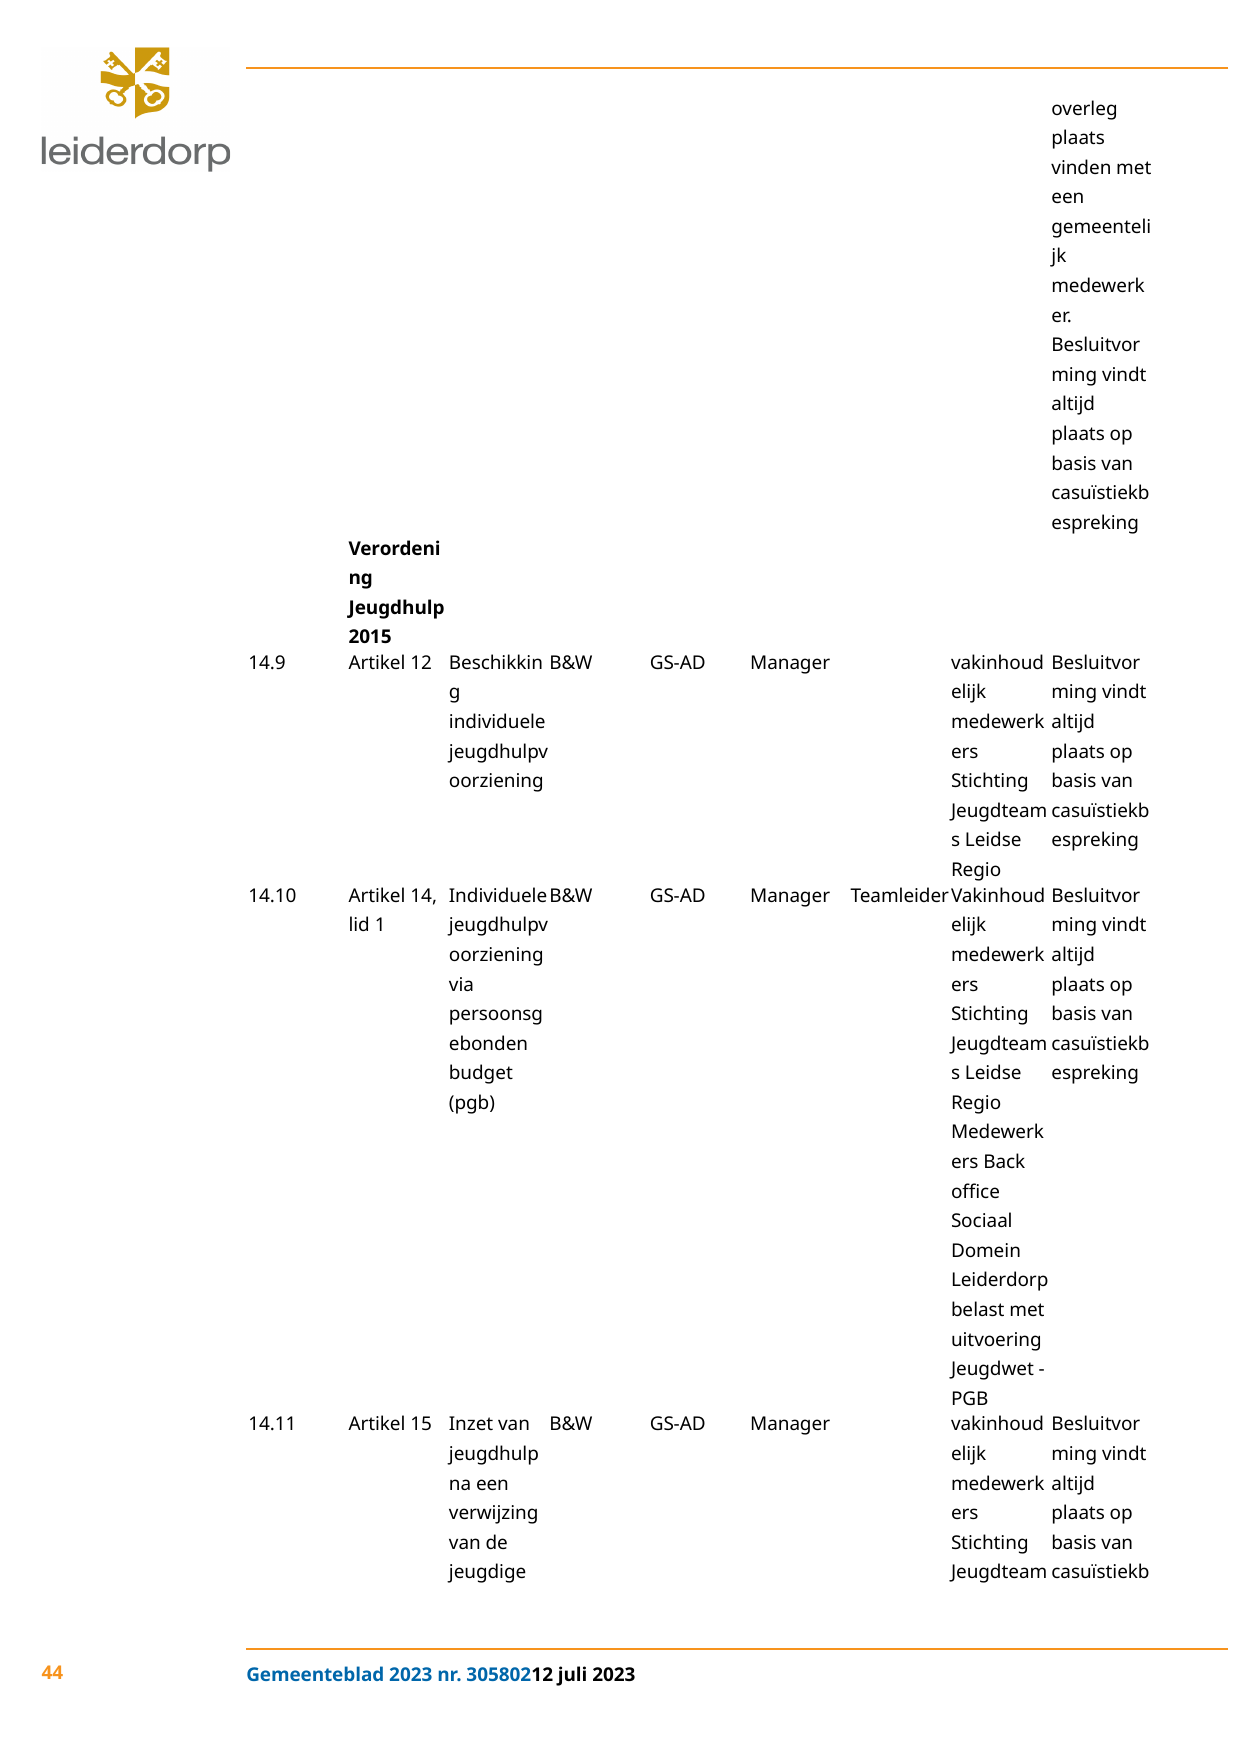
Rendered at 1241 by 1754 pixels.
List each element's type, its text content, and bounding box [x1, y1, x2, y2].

table_cell [850, 1411, 951, 1584]
table_cell Verordening Jeugdhulp 2015 [348, 535, 449, 649]
table_cell [348, 95, 449, 535]
table_cell [549, 535, 649, 649]
table_cell [850, 95, 951, 535]
table_cell Besluitvorming vindt altijd plaats op basis van casuïstiekbespreking [1051, 649, 1152, 882]
table_cell Inzet van jeugdhulp na een verwijzing van de jeugdige [449, 1411, 549, 1584]
table_cell [449, 95, 549, 535]
table_cell [248, 95, 348, 535]
picture [41, 47, 231, 172]
table_cell Artikel 15 [348, 1411, 449, 1584]
table_cell B&W [549, 649, 649, 882]
table_cell Besluitvorming vindt altijd plaats op basis van casuïstiekb [1051, 1411, 1152, 1584]
table_cell Artikel 12 [348, 649, 449, 882]
table_cell overleg plaats vinden met een gemeentelijk medewerker. Besluitvorming vindt altijd plaats op basis van casuïstiekbespreking [1051, 95, 1152, 535]
table_cell 14.9 [248, 649, 348, 882]
table_cell [449, 535, 549, 649]
table_cell B&W [549, 882, 649, 1411]
table_cell [951, 95, 1051, 535]
table_cell Teamleider [850, 882, 951, 1411]
table_cell Beschikking individuele jeugdhulpvoorziening [449, 649, 549, 882]
table_cell Manager [750, 882, 850, 1411]
table_cell [750, 535, 850, 649]
table_cell vakinhoudelijk medewerkers Stichting Jeugdteam [951, 1411, 1051, 1584]
table_cell [951, 535, 1051, 649]
table_cell [750, 95, 850, 535]
table_cell Manager [750, 649, 850, 882]
table_cell Manager [750, 1411, 850, 1584]
table_cell Artikel 14, lid 1 [348, 882, 449, 1411]
table_cell 14.11 [248, 1411, 348, 1584]
table_cell [1051, 535, 1152, 649]
table_cell [248, 535, 348, 649]
table_cell [850, 649, 951, 882]
table_cell B&W [549, 1411, 649, 1584]
table_cell Individuele jeugdhulpvoorziening via persoonsgebonden budget (pgb) [449, 882, 549, 1411]
table_cell [549, 95, 649, 535]
table_cell GS-AD [650, 1411, 750, 1584]
table_cell GS-AD [650, 649, 750, 882]
table_cell 14.10 [248, 882, 348, 1411]
table_cell [650, 95, 750, 535]
table_cell vakinhoudelijk medewerkers Stichting Jeugdteams Leidse Regio [951, 649, 1051, 882]
table_cell Vakinhoudelijk medewerkers Stichting Jeugdteams Leidse Regio Medewerkers Back office Sociaal Domein Leiderdorp belast met uitvoering Jeugdwet - PGB [951, 882, 1051, 1411]
table_cell [850, 535, 951, 649]
table_cell Besluitvorming vindt altijd plaats op basis van casuïstiekbespreking [1051, 882, 1152, 1411]
table_cell GS-AD [650, 882, 750, 1411]
table_cell [650, 535, 750, 649]
